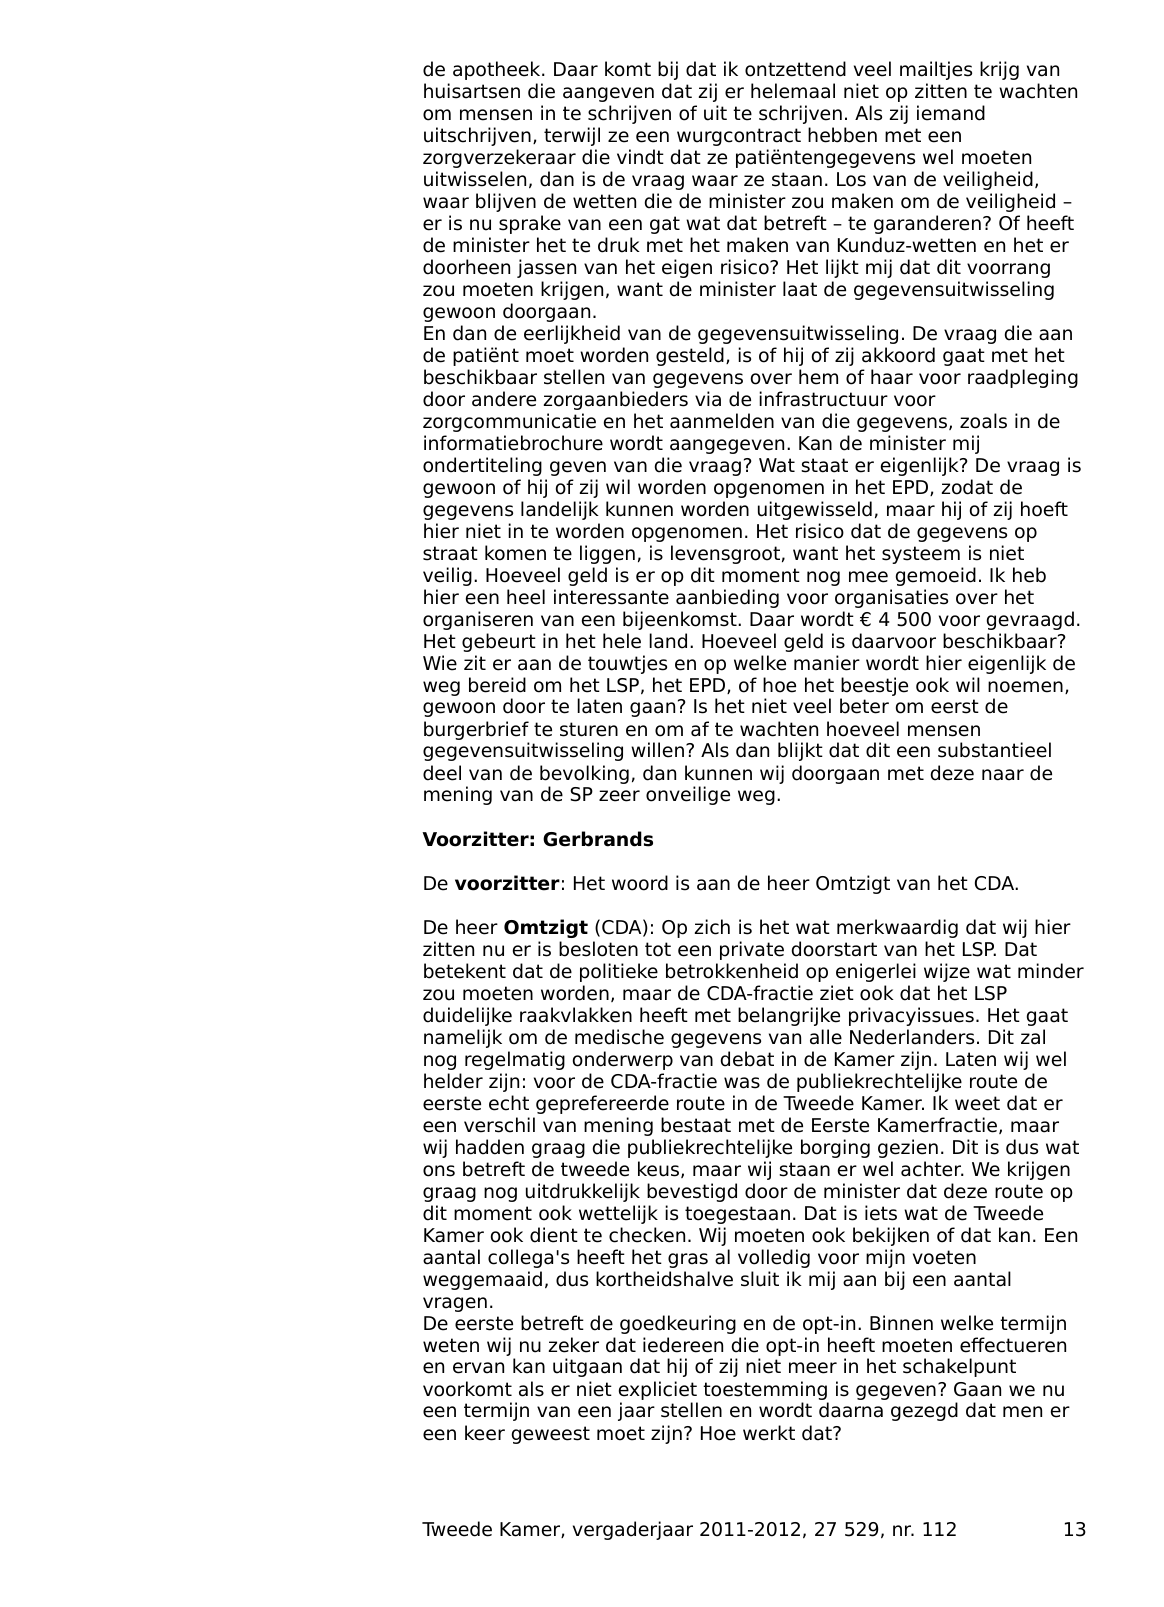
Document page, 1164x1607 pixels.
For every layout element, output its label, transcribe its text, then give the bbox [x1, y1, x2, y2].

text de apotheek. Daar komt bij dat ik ontzettend veel mailtjes krijg van huisartsen die aangeven dat zij er helemaal niet op zitten te wachten om mensen in te schrijven of uit te schrijven. Als zij iemand uitschrijven, terwijl ze een wurgcontract hebben met een zorgverzekeraar die vindt dat ze patiëntengegevens wel moeten uitwisselen, dan is de vraag waar ze staan. Los van de veiligheid, waar blijven de wetten die de minister zou maken om de veiligheid – er is nu sprake van een gat wat dat betreft – te garanderen? Of heeft de minister het te druk met het maken van Kunduz-wetten en het er doorheen jassen van het eigen risico? Het lijkt mij dat dit voorrang zou moeten krijgen, want de minister laat de gegevensuitwisseling gewoon doorgaan. [422, 59, 1087, 323]
text De heer Omtzigt (CDA): Op zich is het wat merkwaardig dat wij hier zitten nu er is besloten tot een private doorstart van het LSP. Dat betekent dat de politieke betrokkenheid op enigerlei wijze wat minder zou moeten worden, maar de CDA-fractie ziet ook dat het LSP duidelijke raakvlakken heeft met belangrijke privacyissues. Het gaat namelijk om de medische gegevens van alle Nederlanders. Dit zal nog regelmatig onderwerp van debat in de Kamer zijn. Laten wij wel helder zijn: voor de CDA-fractie was de publiekrechtelijke route de eerste echt geprefereerde route in de Tweede Kamer. Ik weet dat er een verschil van mening bestaat met de Eerste Kamerfractie, maar wij hadden graag die publiekrechtelijke borging gezien. Dit is dus wat ons betreft de tweede keus, maar wij staan er wel achter. We krijgen graag nog uitdrukkelijk bevestigd door de minister dat deze route op dit moment ook wettelijk is toegestaan. Dat is iets wat de Tweede Kamer ook dient te checken. Wij moeten ook bekijken of dat kan. Een aantal collega's heeft het gras al volledig voor mijn voeten weggemaaid, dus kortheidshalve sluit ik mij aan bij een aantal vragen. [422, 917, 1087, 1312]
subtitle Voorzitter: Gerbrands [422, 828, 1087, 851]
text De voorzitter: Het woord is aan de heer Omtzigt van het CDA. [422, 873, 1087, 895]
text En dan de eerlijkheid van de gegevensuitwisseling. De vraag die aan de patiënt moet worden gesteld, is of hij of zij akkoord gaat met het beschikbaar stellen van gegevens over hem of haar voor raadpleging door andere zorgaanbieders via de infrastructuur voor zorgcommunicatie en het aanmelden van die gegevens, zoals in de informatiebrochure wordt aangegeven. Kan de minister mij ondertiteling geven van die vraag? Wat staat er eigenlijk? De vraag is gewoon of hij of zij wil worden opgenomen in het EPD, zodat de gegevens landelijk kunnen worden uitgewisseld, maar hij of zij hoeft hier niet in te worden opgenomen. Het risico dat de gegevens op straat komen te liggen, is levensgroot, want het systeem is niet veilig. Hoeveel geld is er op dit moment nog mee gemoeid. Ik heb hier een heel interessante aanbieding voor organisaties over het organiseren van een bijeenkomst. Daar wordt € 4 500 voor gevraagd. Het gebeurt in het hele land. Hoeveel geld is daarvoor beschikbaar? Wie zit er aan de touwtjes en op welke manier wordt hier eigenlijk de weg bereid om het LSP, het EPD, of hoe het beestje ook wil noemen, gewoon door te laten gaan? Is het niet veel beter om eerst de burgerbrief te sturen en om af te wachten hoeveel mensen gegevensuitwisseling willen? Als dan blijkt dat dit een substantieel deel van de bevolking, dan kunnen wij doorgaan met deze naar de mening van de SP zeer onveilige weg. [422, 323, 1087, 806]
text De eerste betreft de goedkeuring en de opt-in. Binnen welke termijn weten wij nu zeker dat iedereen die opt-in heeft moeten effectueren en ervan kan uitgaan dat hij of zij niet meer in het schakelpunt voorkomt als er niet expliciet toestemming is gegeven? Gaan we nu een termijn van een jaar stellen en wordt daarna gezegd dat men er een keer geweest moet zijn? Hoe werkt dat? [422, 1312, 1087, 1444]
